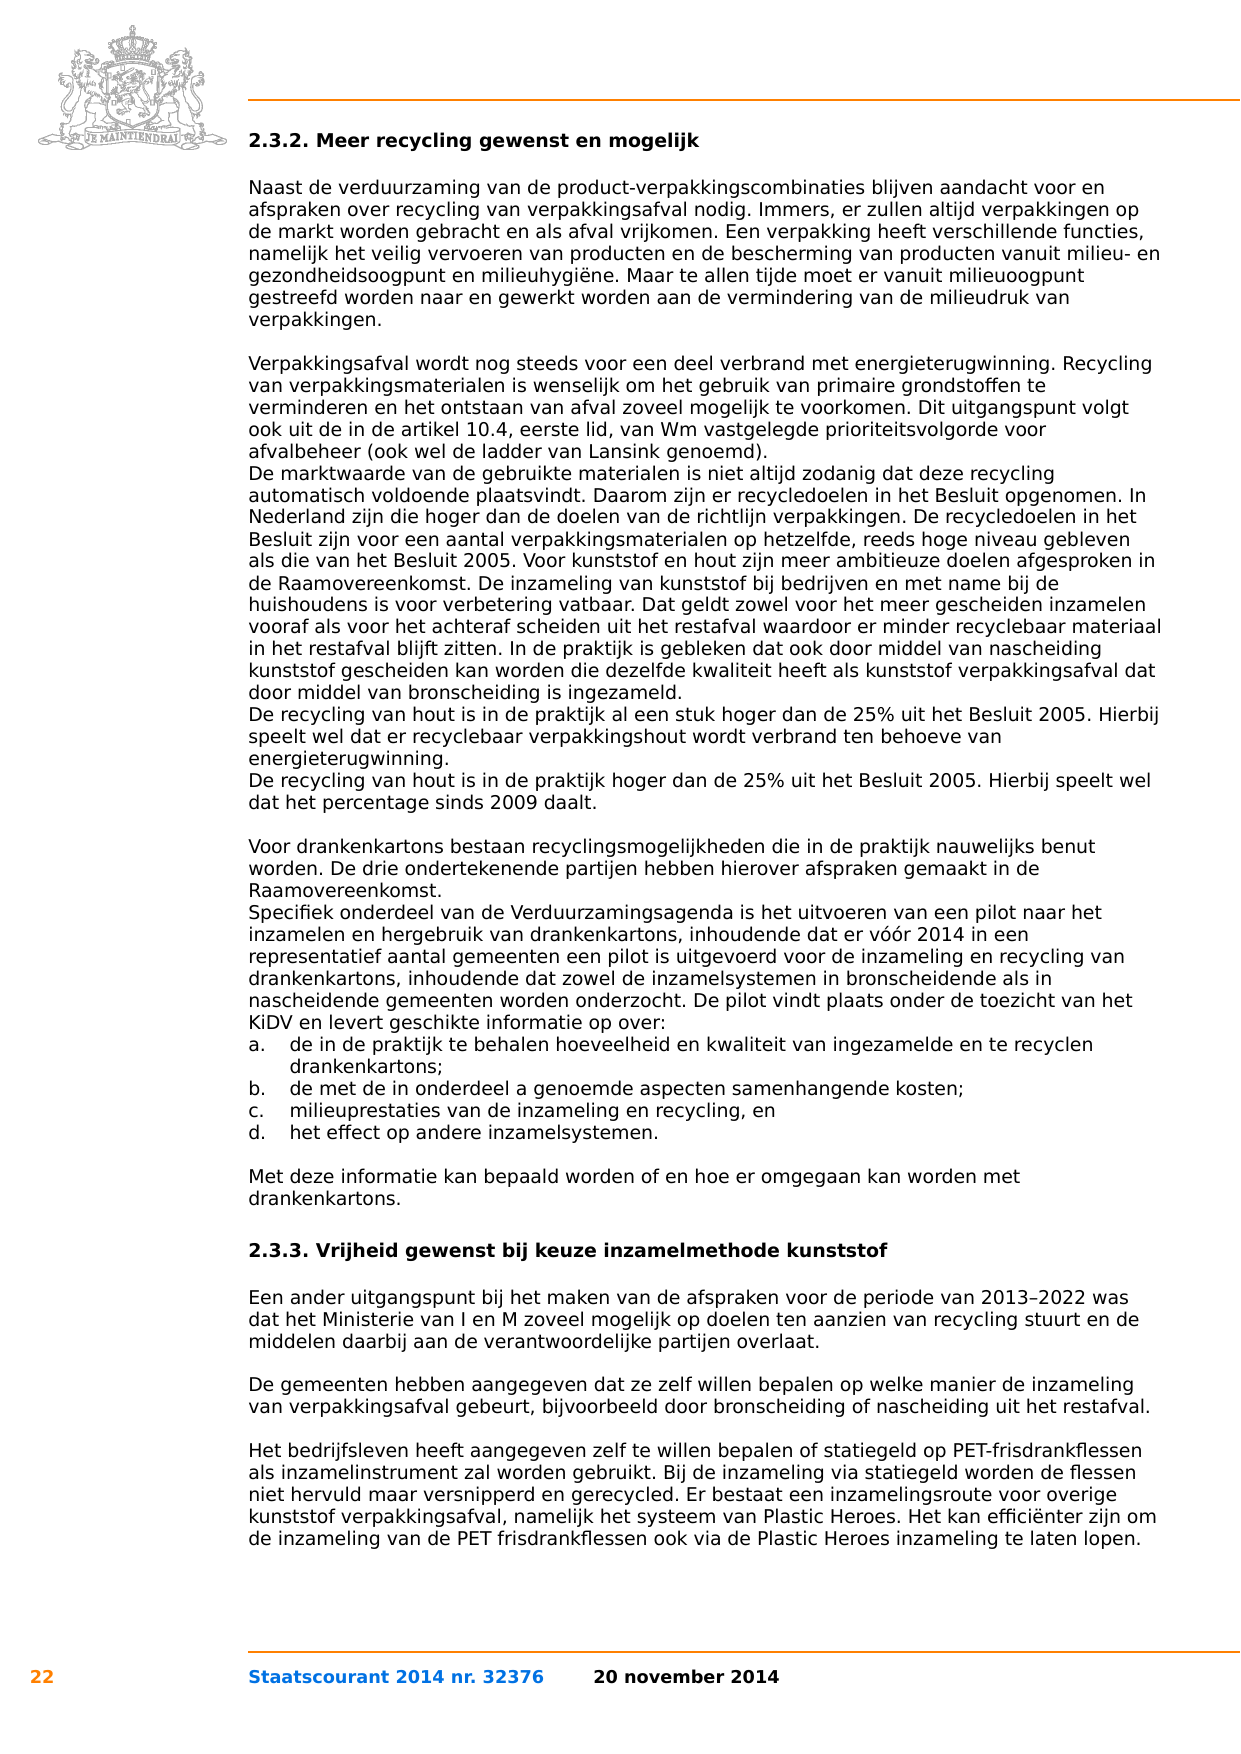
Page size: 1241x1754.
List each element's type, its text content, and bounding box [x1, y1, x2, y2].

text Een ander uitgangspunt bij het maken van de afspraken voor de periode van 2013–2022 was dat het Ministerie van I en M zoveel mogelijk op doelen ten aanzien van recycling stuurt en de middelen daarbij aan de verantwoordelijke partijen overlaat. [248, 1287, 1163, 1352]
text a. de in de praktijk te behalen hoeveelheid en kwaliteit van ingezamelde en te recyclen drankenkartons; [248, 1034, 1163, 1078]
text Naast de verduurzaming van de product-verpakkingscombinaties blijven aandacht voor en afspraken over recycling van verpakkingsafval nodig. Immers, er zullen altijd verpakkingen op de markt worden gebracht en als afval vrijkomen. Een verpakking heeft verschillende functies, namelijk het veilig vervoeren van producten en de bescherming van producten vanuit milieu- en gezondheidsoogpunt en milieuhygiëne. Maar te allen tijde moet er vanuit milieuoogpunt gestreefd worden naar en gewerkt worden aan de vermindering van de milieudruk van verpakkingen. [248, 177, 1163, 331]
text De gemeenten hebben aangegeven dat ze zelf willen bepalen op welke manier de inzameling van verpakkingsafval gebeurt, bijvoorbeeld door bronscheiding of nascheiding uit het restafval. [248, 1374, 1163, 1418]
text Voor drankenkartons bestaan recyclingsmogelijkheden die in de praktijk nauwelijks benut worden. De drie ondertekenende partijen hebben hierover afspraken gemaakt in de Raamovereenkomst. [248, 836, 1163, 902]
text c. milieuprestaties van de inzameling en recycling, en [248, 1100, 1163, 1122]
subtitle 2.3.2. Meer recycling gewenst en mogelijk [248, 130, 1163, 152]
text De marktwaarde van de gebruikte materialen is niet altijd zodanig dat deze recycling automatisch voldoende plaatsvindt. Daarom zijn er recycledoelen in het Besluit opgenomen. In Nederland zijn die hoger dan de doelen van de richtlijn verpakkingen. De recycledoelen in het Besluit zijn voor een aantal verpakkingsmaterialen op hetzelfde, reeds hoge niveau gebleven als die van het Besluit 2005. Voor kunststof en hout zijn meer ambitieuze doelen afgesproken in de Raamovereenkomst. De inzameling van kunststof bij bedrijven en met name bij de huishoudens is voor verbetering vatbaar. Dat geldt zowel voor het meer gescheiden inzamelen vooraf als voor het achteraf scheiden uit het restafval waardoor er minder recyclebaar materiaal in het restafval blijft zitten. In de praktijk is gebleken dat ook door middel van nascheiding kunststof gescheiden kan worden die dezelfde kwaliteit heeft als kunststof verpakkingsafval dat door middel van bronscheiding is ingezameld. [248, 462, 1163, 704]
text Met deze informatie kan bepaald worden of en hoe er omgegaan kan worden met drankenkartons. [248, 1166, 1163, 1209]
picture [38, 25, 227, 150]
text d. het effect op andere inzamelsystemen. [248, 1122, 1163, 1144]
text De recycling van hout is in de praktijk hoger dan de 25% uit het Besluit 2005. Hierbij speelt wel dat het percentage sinds 2009 daalt. [248, 770, 1163, 814]
text De recycling van hout is in de praktijk al een stuk hoger dan de 25% uit het Besluit 2005. Hierbij speelt wel dat er recyclebaar verpakkingshout wordt verbrand ten behoeve van energieterugwinning. [248, 704, 1163, 770]
text Specifiek onderdeel van de Verduurzamingsagenda is het uitvoeren van een pilot naar het inzamelen en hergebruik van drankenkartons, inhoudende dat er vóór 2014 in een representatief aantal gemeenten een pilot is uitgevoerd voor de inzameling en recycling van drankenkartons, inhoudende dat zowel de inzamelsystemen in bronscheidende als in nascheidende gemeenten worden onderzocht. De pilot vindt plaats onder de toezicht van het KiDV en levert geschikte informatie op over: [248, 902, 1163, 1034]
text b. de met de in onderdeel a genoemde aspecten samenhangende kosten; [248, 1078, 1163, 1100]
subtitle 2.3.3. Vrijheid gewenst bij keuze inzamelmethode kunststof [248, 1239, 1163, 1262]
text Verpakkingsafval wordt nog steeds voor een deel verbrand met energieterugwinning. Recycling van verpakkingsmaterialen is wenselijk om het gebruik van primaire grondstoffen te verminderen en het ontstaan van afval zoveel mogelijk te voorkomen. Dit uitgangspunt volgt ook uit de in de artikel 10.4, eerste lid, van Wm vastgelegde prioriteitsvolgorde voor afvalbeheer (ook wel de ladder van Lansink genoemd). [248, 353, 1163, 462]
text Het bedrijfsleven heeft aangegeven zelf te willen bepalen of statiegeld op PET-frisdrankflessen als inzamelinstrument zal worden gebruikt. Bij de inzameling via statiegeld worden de flessen niet hervuld maar versnipperd en gerecycled. Er bestaat een inzamelingsroute voor overige kunststof verpakkingsafval, namelijk het systeem van Plastic Heroes. Het kan efficiënter zijn om de inzameling van de PET frisdrankflessen ook via de Plastic Heroes inzameling te laten lopen. [248, 1440, 1163, 1550]
